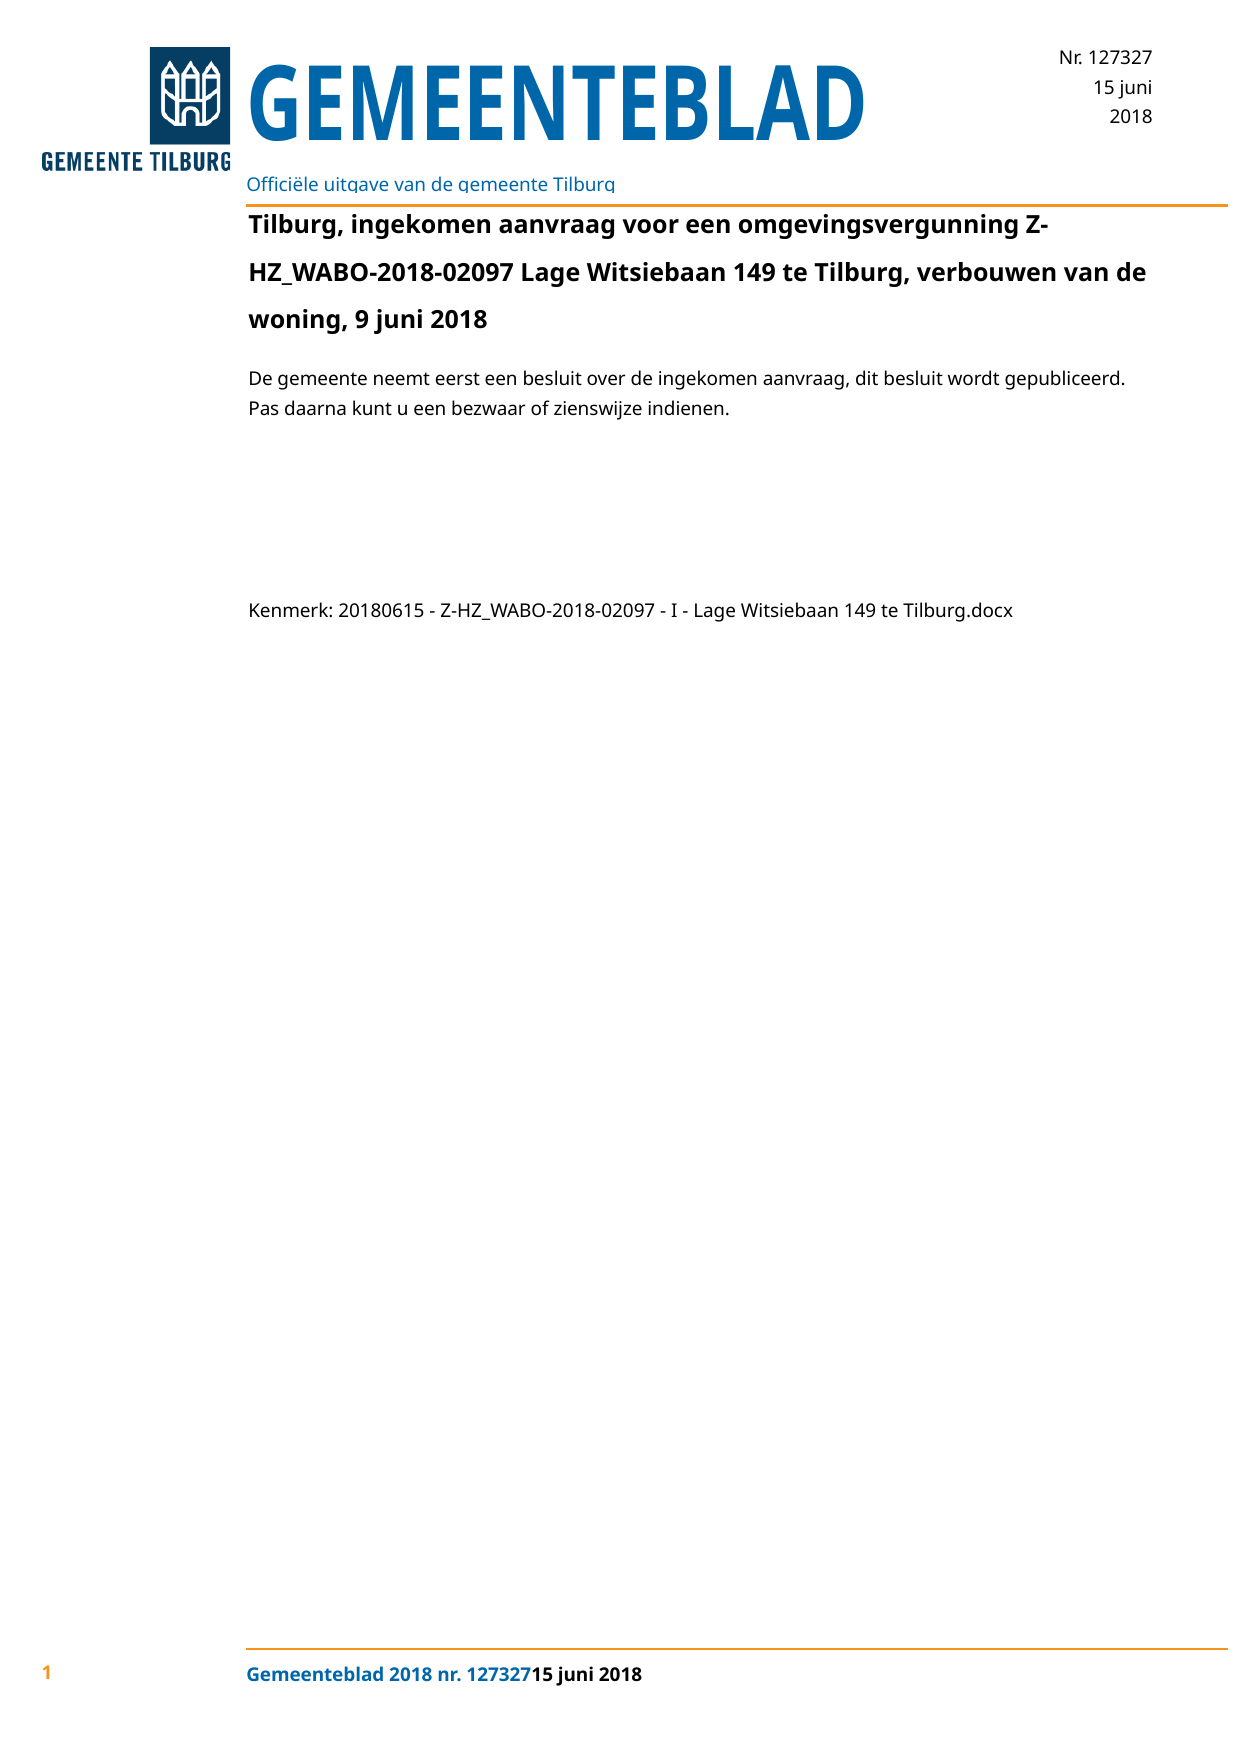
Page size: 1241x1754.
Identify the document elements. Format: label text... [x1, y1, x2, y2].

text Tilburg, ingekomen aanvraag voor een omgevingsvergunning Z-HZ_WABO-2018-02097 Lage Witsiebaan 149 te Tilburg, verbouwen van de woning, 9 juni 2018 [248, 207, 1152, 336]
text De gemeente neemt eerst een besluit over de ingekomen aanvraag, dit besluit wordt gepubliceerd. Pas daarna kunt u een bezwaar of zienswijze indienen. [248, 366, 1152, 421]
picture [41, 47, 231, 172]
text Kenmerk: 20180615 - Z-HZ_WABO-2018-02097 - I - Lage Witsiebaan 149 te Tilburg.docx [248, 597, 1152, 622]
